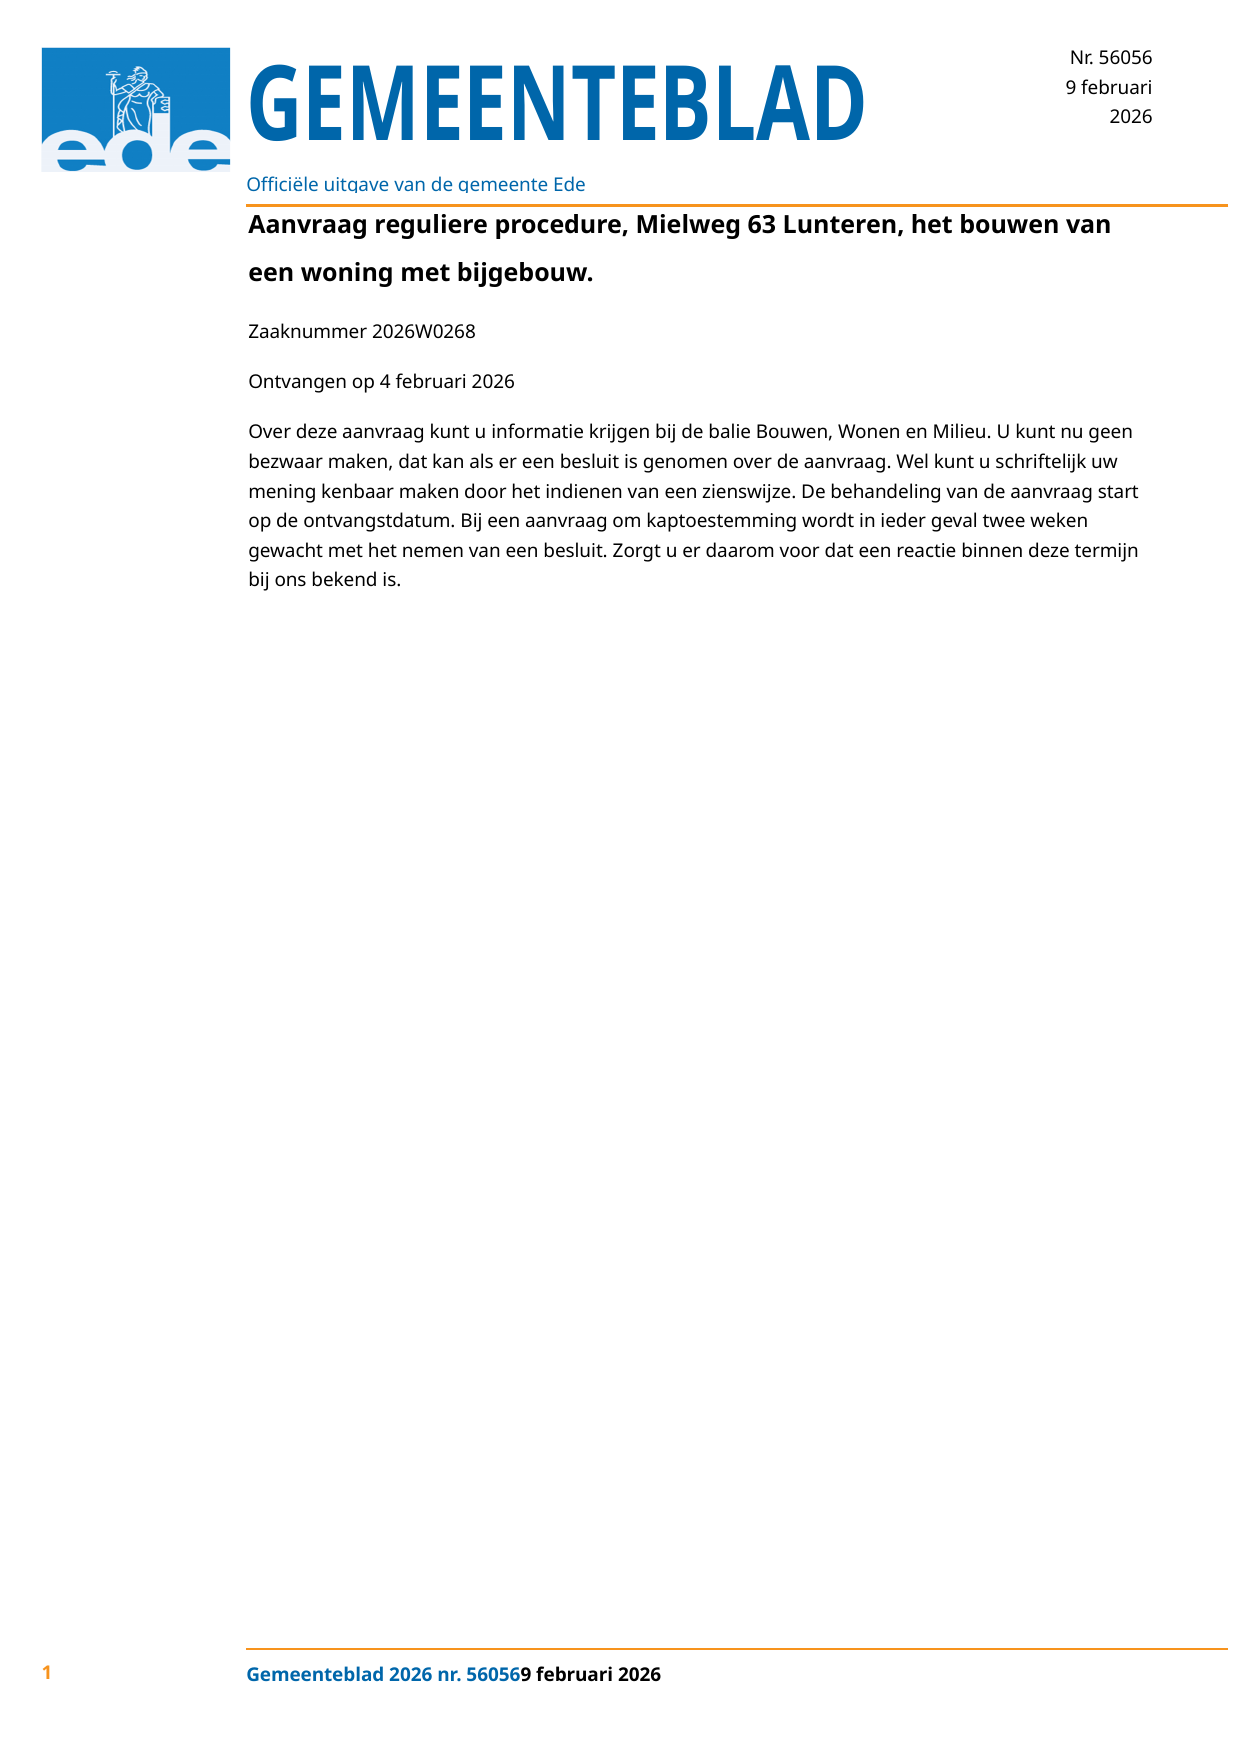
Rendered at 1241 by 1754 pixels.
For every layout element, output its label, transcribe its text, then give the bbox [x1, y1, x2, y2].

text Over deze aanvraag kunt u informatie krijgen bij de balie Bouwen, Wonen en Milieu. U kunt nu geen bezwaar maken, dat kan als er een besluit is genomen over de aanvraag. Wel kunt u schriftelijk uw mening kenbaar maken door het indienen van een zienswijze. De behandeling van de aanvraag start op de ontvangstdatum. Bij een aanvraag om kaptoestemming wordt in ieder geval twee weken gewacht met het nemen van een besluit. Zorgt u er daarom voor dat een reactie binnen deze termijn bij ons bekend is. [248, 419, 1152, 592]
text Zaaknummer 2026W0268 [248, 318, 1152, 344]
text Ontvangen op 4 februari 2026 [248, 368, 1152, 394]
picture [41, 47, 231, 172]
text Aanvraag reguliere procedure, Mielweg 63 Lunteren, het bouwen van een woning met bijgebouw. [248, 207, 1152, 288]
